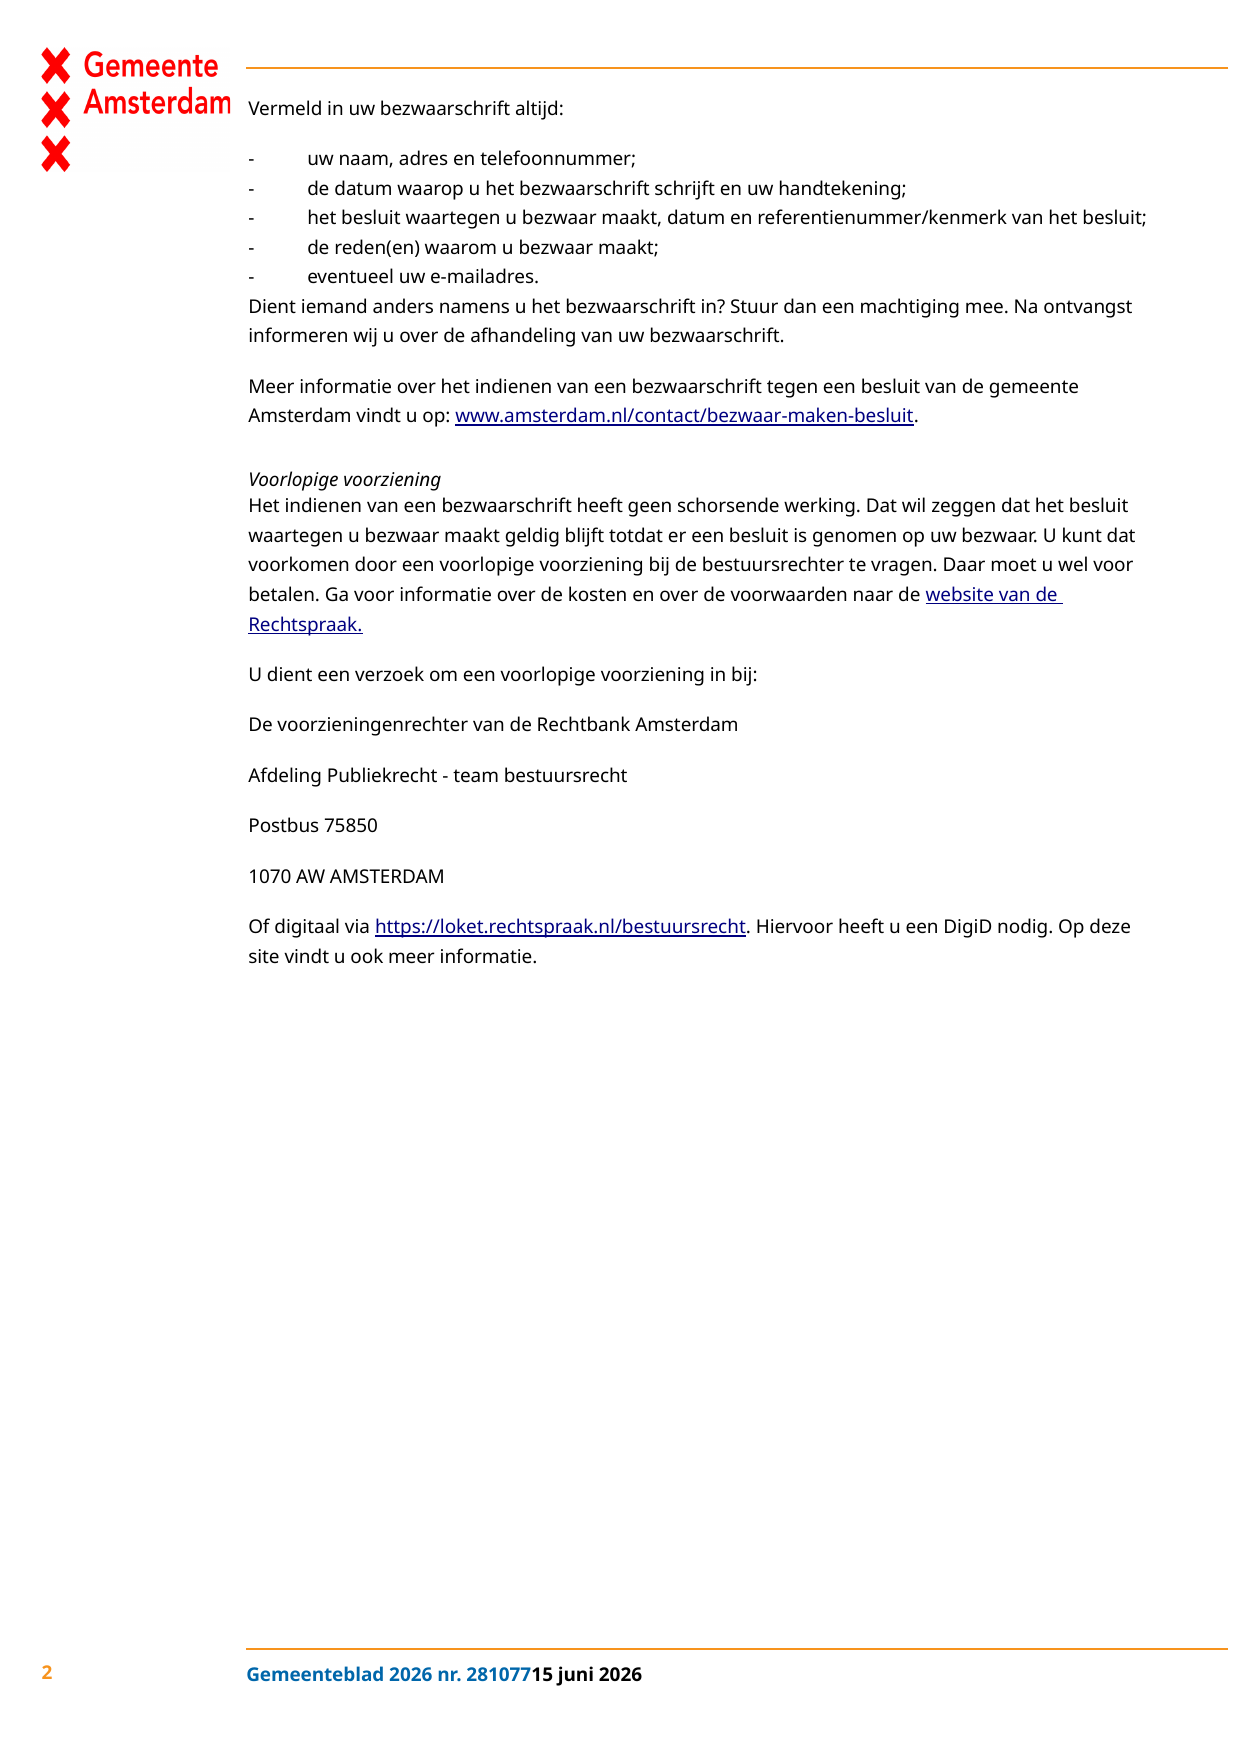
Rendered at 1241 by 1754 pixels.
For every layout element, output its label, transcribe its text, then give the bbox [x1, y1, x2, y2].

text Meer informatie over het indienen van een bezwaarschrift tegen een besluit van de gemeente Amsterdam vindt u op: www.amsterdam.nl/contact/bezwaar-maken-besluit. [248, 373, 1152, 428]
picture [41, 47, 231, 172]
text U dient een verzoek om een voorlopige voorziening in bij: [248, 661, 1152, 687]
list het besluit waartegen u bezwaar maakt, datum en referentienummer/kenmerk van het besluit; [248, 204, 1152, 230]
text Postbus 75850 [248, 812, 1152, 838]
text De voorzieningenrechter van de Rechtbank Amsterdam [248, 712, 1152, 737]
text 1070 AW AMSTERDAM [248, 863, 1152, 888]
text Voorlopige voorziening [248, 467, 1152, 492]
text Dient iemand anders namens u het bezwaarschrift in? Stuur dan een machtiging mee. Na ontvangst informeren wij u over de afhandeling van uw bezwaarschrift. [248, 293, 1152, 348]
list de datum waarop u het bezwaarschrift schrijft en uw handtekening; [248, 175, 1152, 201]
text Afdeling Publiekrecht - team bestuursrecht [248, 762, 1152, 788]
list de reden(en) waarom u bezwaar maakt; [248, 234, 1152, 260]
list eventueel uw e-mailadres. [248, 263, 1152, 289]
text Het indienen van een bezwaarschrift heeft geen schorsende werking. Dat wil zeggen dat het besluit waartegen u bezwaar maakt geldig blijft totdat er een besluit is genomen op uw bezwaar. U kunt dat voorkomen door een voorlopige voorziening bij de bestuursrechter te vragen. Daar moet u wel voor betalen. Ga voor informatie over de kosten en over de voorwaarden naar de website van de Rechtspraak. [248, 492, 1152, 636]
text Of digitaal via https://loket.rechtspraak.nl/bestuursrecht. Hiervoor heeft u een DigiD nodig. Op deze site vindt u ook meer informatie. [248, 913, 1152, 968]
list uw naam, adres en telefoonnummer; [248, 145, 1152, 171]
text Vermeld in uw bezwaarschrift altijd: [248, 95, 1152, 121]
